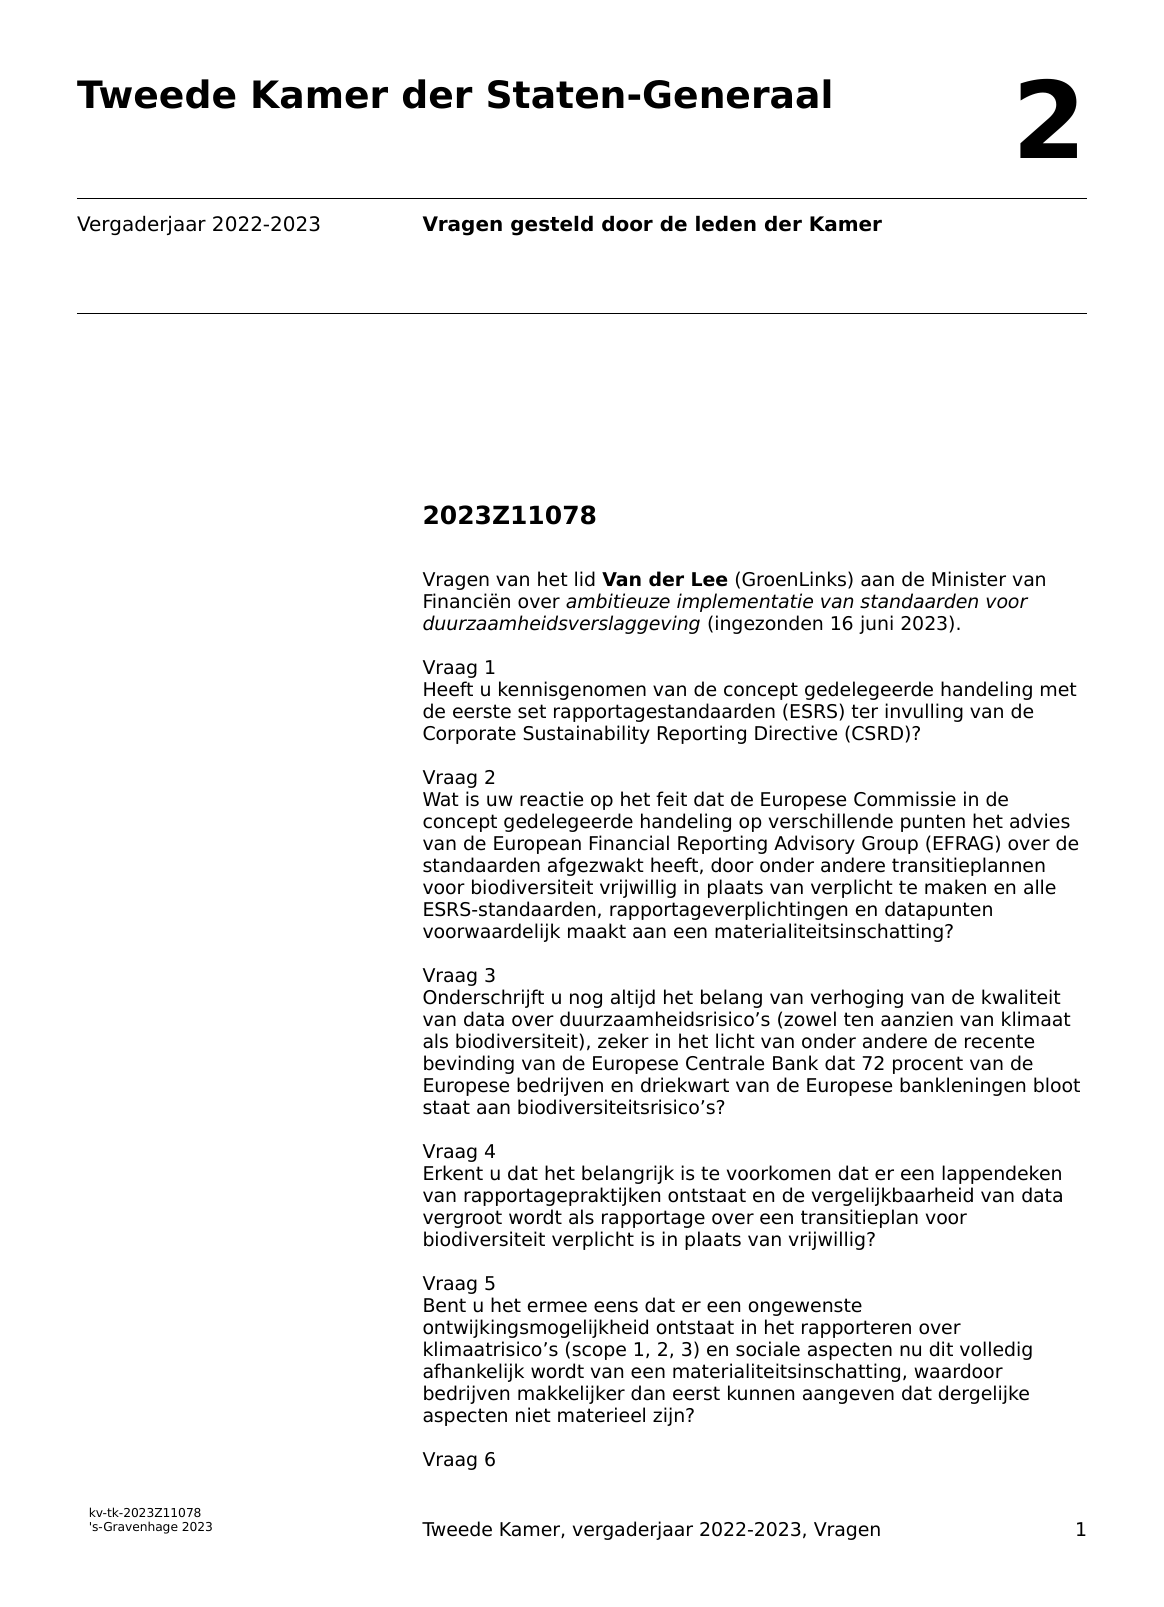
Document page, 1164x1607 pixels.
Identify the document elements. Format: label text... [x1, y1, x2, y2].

text Erkent u dat het belangrijk is te voorkomen dat er een lappendeken van rapportagepraktijken ontstaat en de vergelijkbaarheid van data vergroot wordt als rapportage over een transitieplan voor biodiversiteit verplicht is in plaats van vrijwillig? [422, 1163, 1087, 1251]
table_cell Vragen gesteld door de leden der Kamer [422, 199, 1087, 313]
table_header Tweede Kamer der Staten-Generaal [77, 59, 886, 198]
text 2023Z11078 [422, 501, 1087, 531]
table_header 2 [886, 59, 1087, 198]
text Vragen van het lid Van der Lee (GroenLinks) aan de Minister van Financiën over ambitieuze implementatie van standaarden voor duurzaamheidsverslaggeving (ingezonden 16 juni 2023). [422, 569, 1087, 635]
text Vraag 4 [422, 1141, 1087, 1163]
text Vraag 2 [422, 767, 1087, 789]
text Onderschrijft u nog altijd het belang van verhoging van de kwaliteit van data over duurzaamheidsrisico’s (zowel ten aanzien van klimaat als biodiversiteit), zeker in het licht van onder andere de recente bevinding van de Europese Centrale Bank dat 72 procent van de Europese bedrijven en driekwart van de Europese bankleningen bloot staat aan biodiversiteitsrisico’s? [422, 987, 1087, 1119]
text Heeft u kennisgenomen van de concept gedelegeerde handeling met de eerste set rapportagestandaarden (ESRS) ter invulling van de Corporate Sustainability Reporting Directive (CSRD)? [422, 679, 1087, 745]
text Wat is uw reactie op het feit dat de Europese Commissie in de concept gedelegeerde handeling op verschillende punten het advies van de European Financial Reporting Advisory Group (EFRAG) over de standaarden afgezwakt heeft, door onder andere transitieplannen voor biodiversiteit vrijwillig in plaats van verplicht te maken en alle ESRS-standaarden, rapportageverplichtingen en datapunten voorwaardelijk maakt aan een materialiteitsinschatting? [422, 789, 1087, 943]
table_cell Vergaderjaar 2022-2023 [77, 199, 422, 313]
text Vraag 3 [422, 965, 1087, 987]
text Vraag 5 [422, 1273, 1087, 1295]
text kv-tk-2023Z11078 [88, 1506, 323, 1520]
text Vraag 6 [422, 1449, 1087, 1471]
text Bent u het ermee eens dat er een ongewenste ontwijkingsmogelijkheid ontstaat in het rapporteren over klimaatrisico’s (scope 1, 2, 3) en sociale aspecten nu dit volledig afhankelijk wordt van een materialiteitsinschatting, waardoor bedrijven makkelijker dan eerst kunnen aangeven dat dergelijke aspecten niet materieel zijn? [422, 1295, 1087, 1427]
text Vraag 1 [422, 657, 1087, 679]
text 's-Gravenhage 2023 [88, 1520, 323, 1534]
